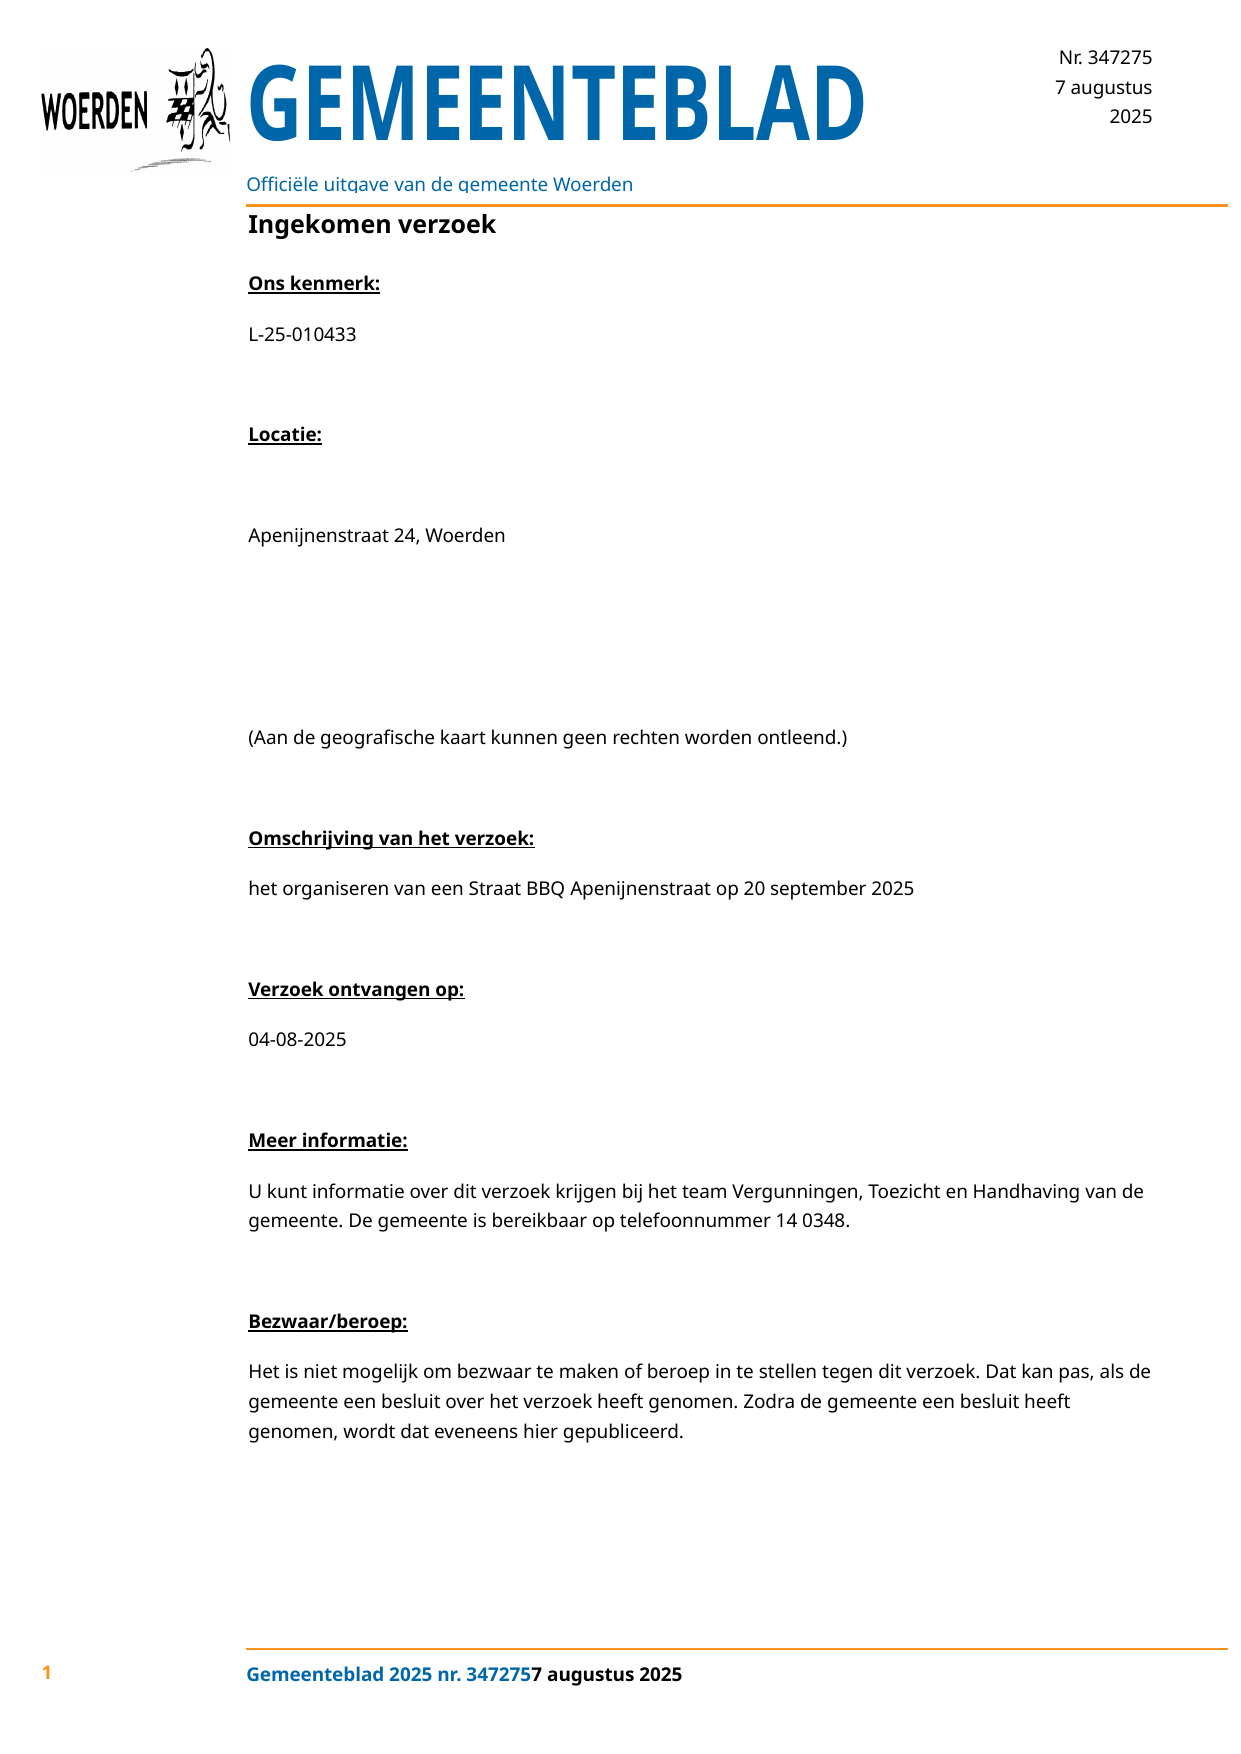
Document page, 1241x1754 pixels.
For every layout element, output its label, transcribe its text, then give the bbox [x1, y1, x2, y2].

text Ons kenmerk: [248, 270, 1152, 296]
text Apenijnenstraat 24, Woerden [248, 522, 1152, 548]
text U kunt informatie over dit verzoek krijgen bij het team Vergunningen, Toezicht en Handhaving van de gemeente. De gemeente is bereikbaar op telefoonnummer 14 0348. [248, 1178, 1152, 1233]
text het organiseren van een Straat BBQ Apenijnenstraat op 20 september 2025 [248, 875, 1152, 901]
picture [41, 47, 231, 172]
text 04-08-2025 [248, 1027, 1152, 1052]
text Ingekomen verzoek [248, 207, 1152, 241]
text Locatie: [248, 422, 1152, 447]
text (Aan de geografische kaart kunnen geen rechten worden ontleend.) [248, 724, 1152, 750]
text Omschrijving van het verzoek: [248, 825, 1152, 851]
text Verzoek ontvangen op: [248, 976, 1152, 1002]
text Meer informatie: [248, 1127, 1152, 1153]
text L-25-010433 [248, 321, 1152, 346]
text Bezwaar/beroep: [248, 1308, 1152, 1334]
text Het is niet mogelijk om bezwaar te maken of beroep in te stellen tegen dit verzoek. Dat kan pas, als de gemeente een besluit over het verzoek heeft genomen. Zodra de gemeente een besluit heeft genomen, wordt dat eveneens hier gepubliceerd. [248, 1359, 1152, 1443]
